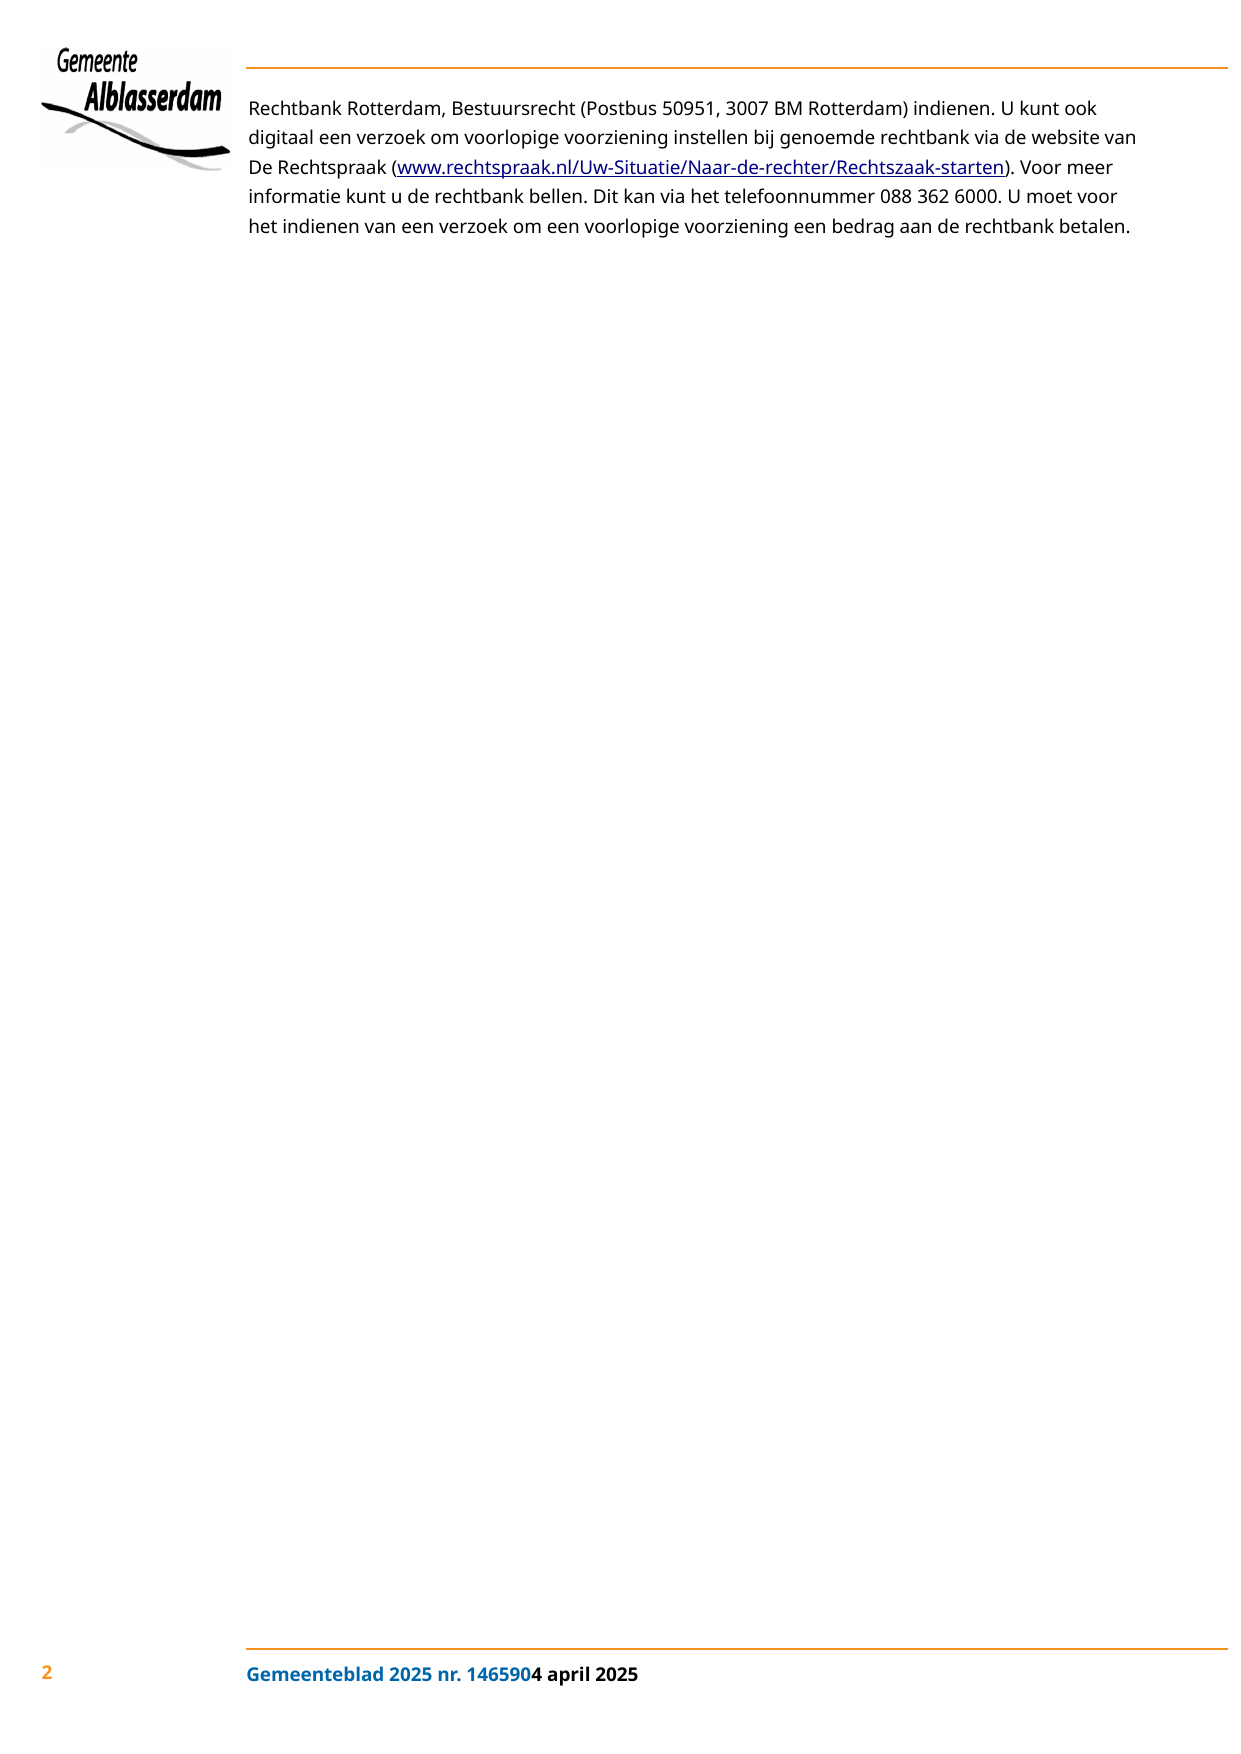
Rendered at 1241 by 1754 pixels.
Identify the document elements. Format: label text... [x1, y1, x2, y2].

text Rechtbank Rotterdam, Bestuursrecht (Postbus 50951, 3007 BM Rotterdam) indienen. U kunt ook digitaal een verzoek om voorlopige voorziening instellen bij genoemde rechtbank via de website van De Rechtspraak (www.rechtspraak.nl/Uw-Situatie/Naar-de-rechter/Rechtszaak-starten). Voor meer informatie kunt u de rechtbank bellen. Dit kan via het telefoonnummer 088 362 6000. U moet voor het indienen van een verzoek om een voorlopige voorziening een bedrag aan de rechtbank betalen. [248, 95, 1152, 239]
picture [41, 47, 231, 172]
